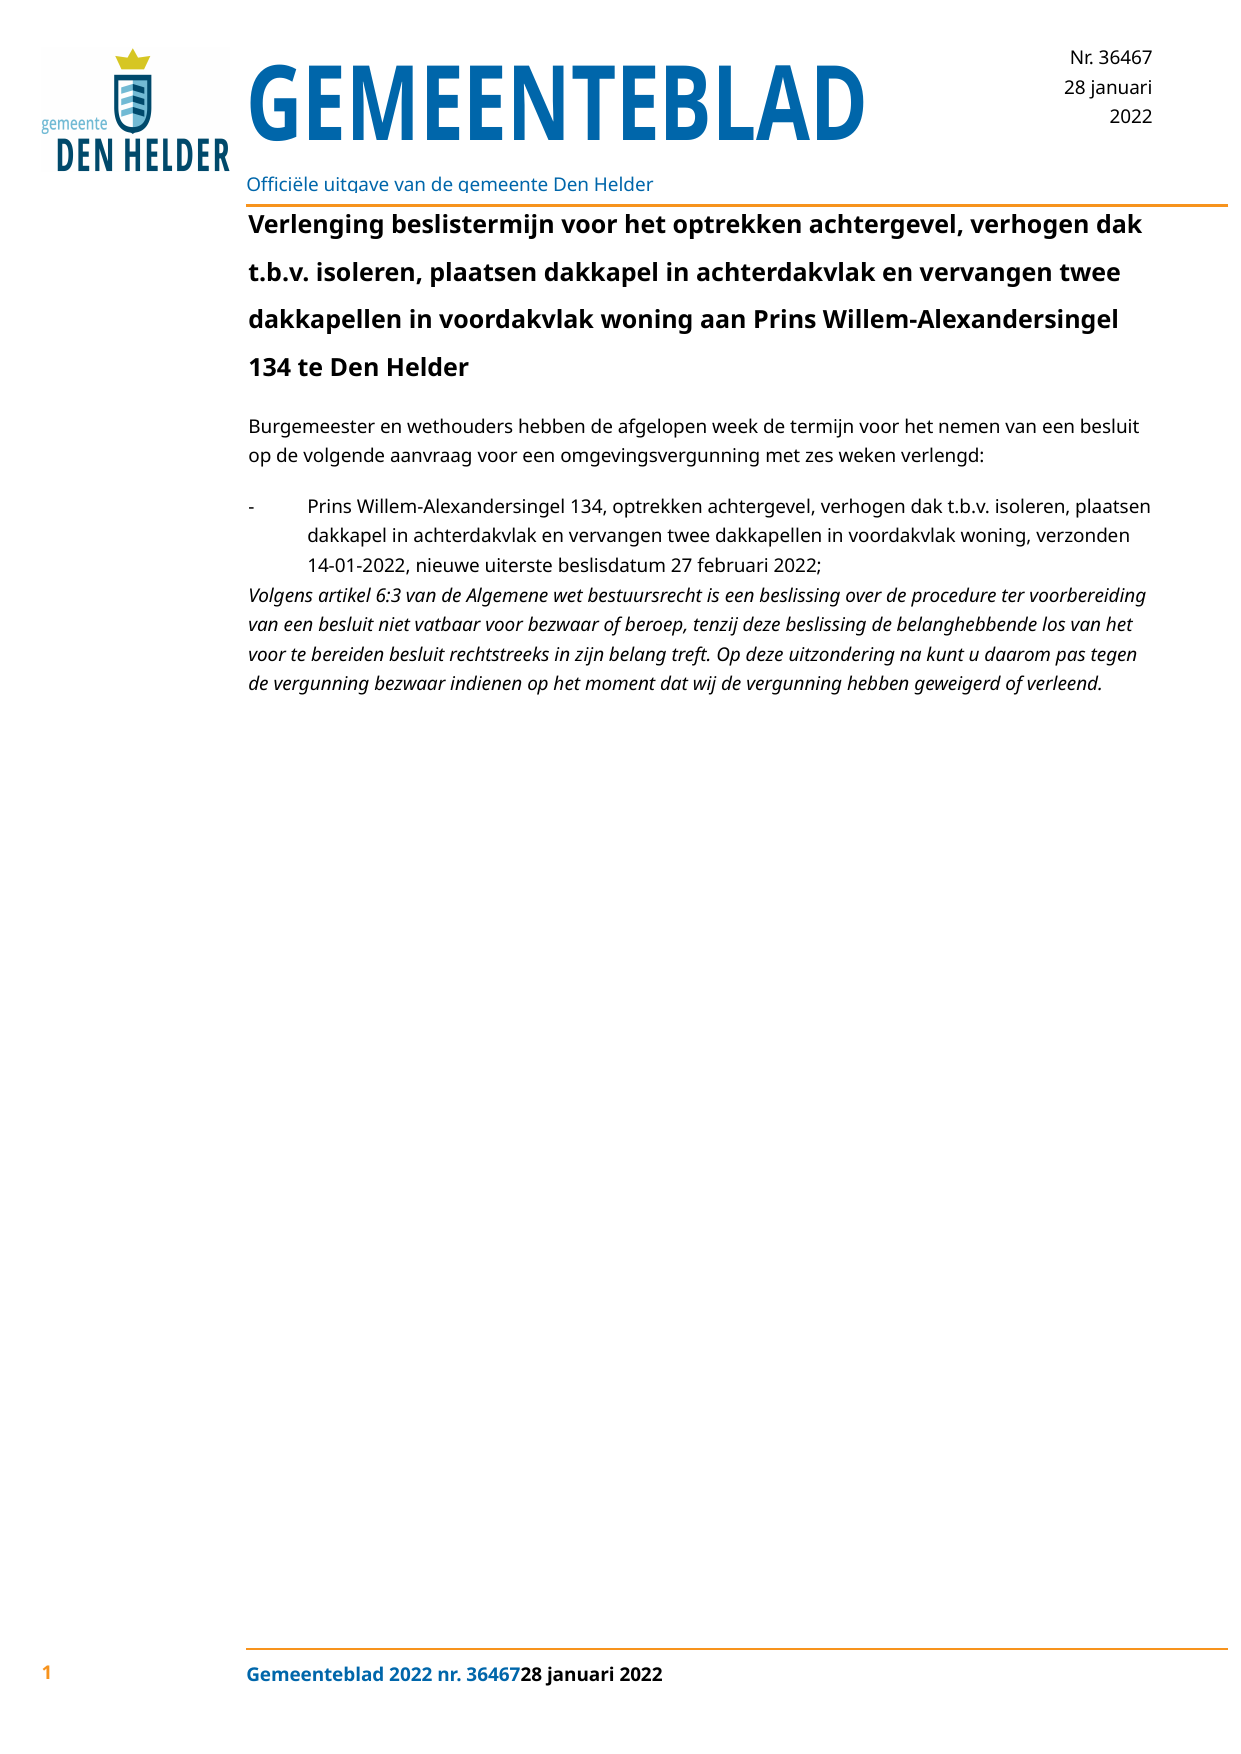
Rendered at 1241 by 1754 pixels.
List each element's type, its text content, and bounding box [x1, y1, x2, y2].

picture [130, 157, 135, 172]
text Volgens artikel 6:3 van de Algemene wet bestuursrecht is een beslissing over de procedure ter voorbereiding van een besluit niet vatbaar voor bezwaar of beroep, tenzij deze beslissing de belanghebbende los van het voor te bereiden besluit rechtstreeks in zijn belang treft. Op deze uitzondering na kunt u daarom pas tegen de vergunning bezwaar indienen op het moment dat wij de vergunning hebben geweigerd of verleend. [248, 582, 1152, 696]
picture [220, 160, 224, 172]
list Prins Willem-Alexandersingel 134, optrekken achtergevel, verhogen dak t.b.v. isoleren, plaatsen dakkapel in achterdakvlak en vervangen twee dakkapellen in voordakvlak woning, verzonden 14-01-2022, nieuwe uiterste beslisdatum 27 februari 2022; [248, 493, 1152, 578]
text Verlenging beslistermijn voor het optrekken achtergevel, verhogen dak t.b.v. isoleren, plaatsen dakkapel in achterdakvlak en vervangen twee dakkapellen in voordakvlak woning aan Prins Willem-Alexandersingel 134 te Den Helder [248, 207, 1152, 384]
text Burgemeester en wethouders hebben de afgelopen week de termijn voor het nemen van een besluit op de volgende aanvraag voor een omgevingsvergunning met zes weken verlengd: [248, 413, 1152, 468]
picture [182, 144, 187, 165]
picture [100, 154, 106, 172]
picture [41, 47, 231, 172]
picture [63, 144, 68, 165]
